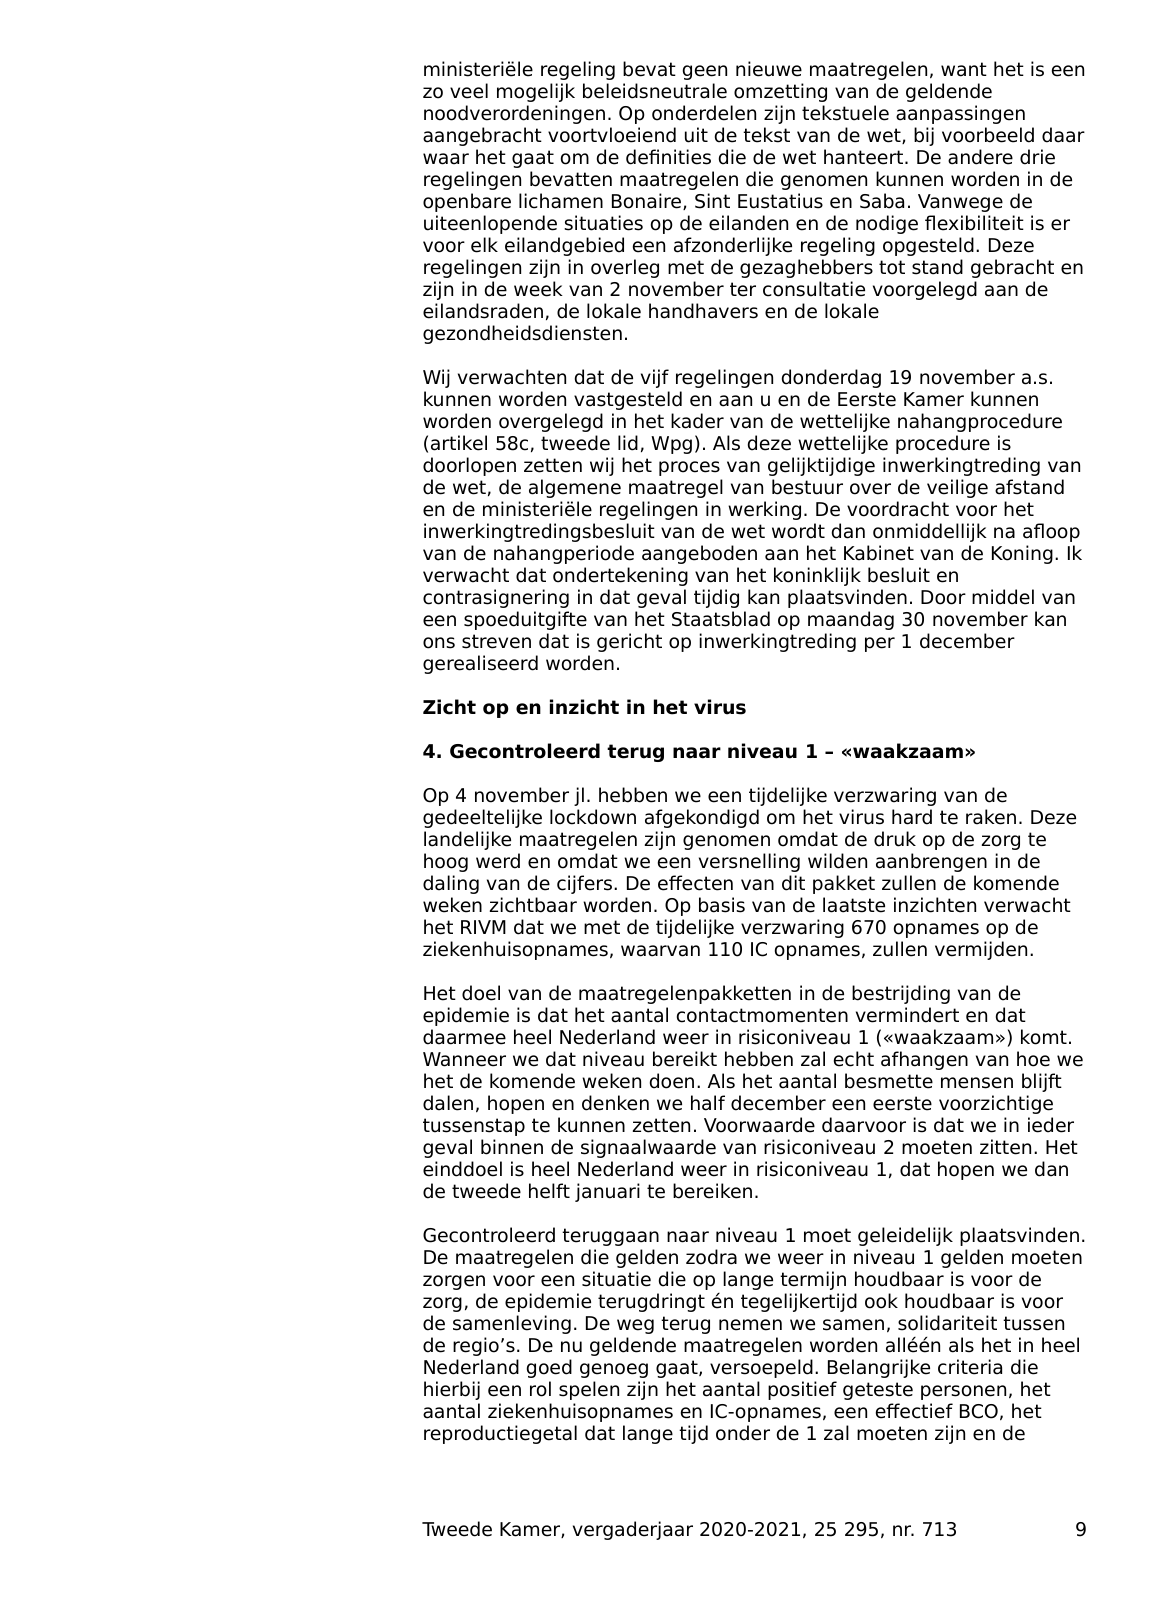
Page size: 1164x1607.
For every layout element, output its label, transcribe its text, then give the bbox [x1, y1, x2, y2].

text Het doel van de maatregelenpakketten in de bestrijding van de epidemie is dat het aantal contactmomenten vermindert en dat daarmee heel Nederland weer in risiconiveau 1 («waakzaam») komt. Wanneer we dat niveau bereikt hebben zal echt afhangen van hoe we het de komende weken doen. Als het aantal besmette mensen blijft dalen, hopen en denken we half december een eerste voorzichtige tussenstap te kunnen zetten. Voorwaarde daarvoor is dat we in ieder geval binnen de signaalwaarde van risiconiveau 2 moeten zitten. Het einddoel is heel Nederland weer in risiconiveau 1, dat hopen we dan de tweede helft januari te bereiken. [422, 983, 1087, 1203]
text Op 4 november jl. hebben we een tijdelijke verzwaring van de gedeeltelijke lockdown afgekondigd om het virus hard te raken. Deze landelijke maatregelen zijn genomen omdat de druk op de zorg te hoog werd en omdat we een versnelling wilden aanbrengen in de daling van de cijfers. De effecten van dit pakket zullen de komende weken zichtbaar worden. Op basis van de laatste inzichten verwacht het RIVM dat we met de tijdelijke verzwaring 670 opnames op de ziekenhuisopnames, waarvan 110 IC opnames, zullen vermijden. [422, 785, 1087, 961]
text ministeriële regeling bevat geen nieuwe maatregelen, want het is een zo veel mogelijk beleidsneutrale omzetting van de geldende noodverordeningen. Op onderdelen zijn tekstuele aanpassingen aangebracht voortvloeiend uit de tekst van de wet, bij voorbeeld daar waar het gaat om de definities die de wet hanteert. De andere drie regelingen bevatten maatregelen die genomen kunnen worden in de openbare lichamen Bonaire, Sint Eustatius en Saba. Vanwege de uiteenlopende situaties op de eilanden en de nodige flexibiliteit is er voor elk eilandgebied een afzonderlijke regeling opgesteld. Deze regelingen zijn in overleg met de gezaghebbers tot stand gebracht en zijn in de week van 2 november ter consultatie voorgelegd aan de eilandsraden, de lokale handhavers en de lokale gezondheidsdiensten. [422, 59, 1087, 345]
subtitle Zicht op en inzicht in het virus [422, 697, 1087, 719]
text Wij verwachten dat de vijf regelingen donderdag 19 november a.s. kunnen worden vastgesteld en aan u en de Eerste Kamer kunnen worden overgelegd in het kader van de wettelijke nahangprocedure (artikel 58c, tweede lid, Wpg). Als deze wettelijke procedure is doorlopen zetten wij het proces van gelijktijdige inwerkingtreding van de wet, de algemene maatregel van bestuur over de veilige afstand en de ministeriële regelingen in werking. De voordracht voor het inwerkingtredingsbesluit van de wet wordt dan onmiddellijk na afloop van de nahangperiode aangeboden aan het Kabinet van de Koning. Ik verwacht dat ondertekening van het koninklijk besluit en contrasignering in dat geval tijdig kan plaatsvinden. Door middel van een spoeduitgifte van het Staatsblad op maandag 30 november kan ons streven dat is gericht op inwerkingtreding per 1 december gerealiseerd worden. [422, 367, 1087, 675]
text Gecontroleerd teruggaan naar niveau 1 moet geleidelijk plaatsvinden. De maatregelen die gelden zodra we weer in niveau 1 gelden moeten zorgen voor een situatie die op lange termijn houdbaar is voor de zorg, de epidemie terugdringt én tegelijkertijd ook houdbaar is voor de samenleving. De weg terug nemen we samen, solidariteit tussen de regio’s. De nu geldende maatregelen worden alléén als het in heel Nederland goed genoeg gaat, versoepeld. Belangrijke criteria die hierbij een rol spelen zijn het aantal positief geteste personen, het aantal ziekenhuisopnames en IC-opnames, een effectief BCO, het reproductiegetal dat lange tijd onder de 1 zal moeten zijn en de [422, 1225, 1087, 1445]
subtitle 4. Gecontroleerd terug naar niveau 1 – «waakzaam» [422, 741, 1087, 763]
